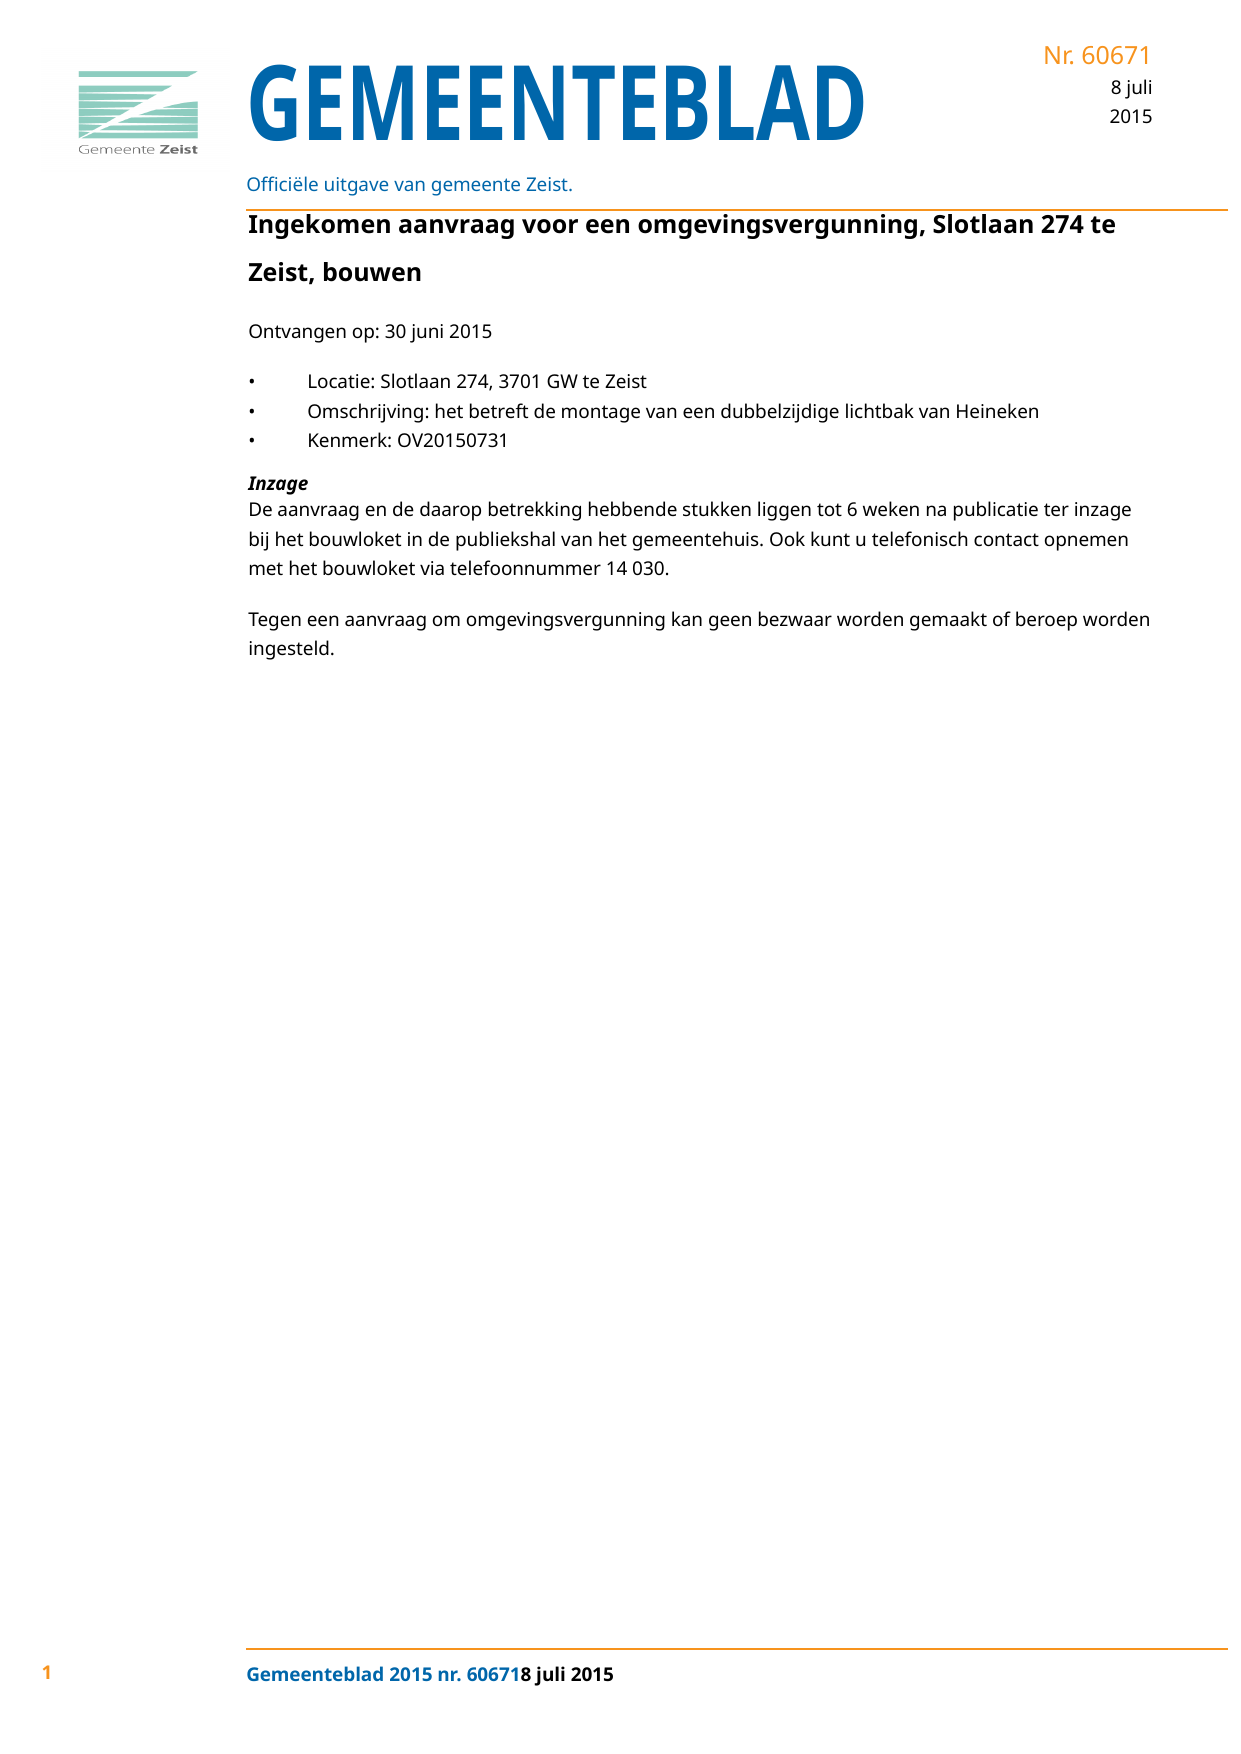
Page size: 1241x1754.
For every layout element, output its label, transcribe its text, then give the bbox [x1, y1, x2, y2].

list Kenmerk: OV20150731 [248, 427, 1152, 453]
text De aanvraag en de daarop betrekking hebbende stukken liggen tot 6 weken na publicatie ter inzage bij het bouwloket in de publiekshal van het gemeentehuis. Ook kunt u telefonisch contact opnemen met het bouwloket via telefoonnummer 14 030. [248, 496, 1152, 581]
text Ontvangen op: 30 juni 2015 [248, 318, 1152, 344]
picture [41, 47, 231, 172]
text Ingekomen aanvraag voor een omgevingsvergunning, Slotlaan 274 te Zeist, bouwen [248, 211, 1152, 288]
text Inzage [248, 471, 1152, 496]
list Locatie: Slotlaan 274, 3701 GW te Zeist [248, 368, 1152, 394]
text Tegen een aanvraag om omgevingsvergunning kan geen bezwaar worden gemaakt of beroep worden ingesteld. [248, 606, 1152, 661]
list Omschrijving: het betreft de montage van een dubbelzijdige lichtbak van Heineken [248, 398, 1152, 424]
